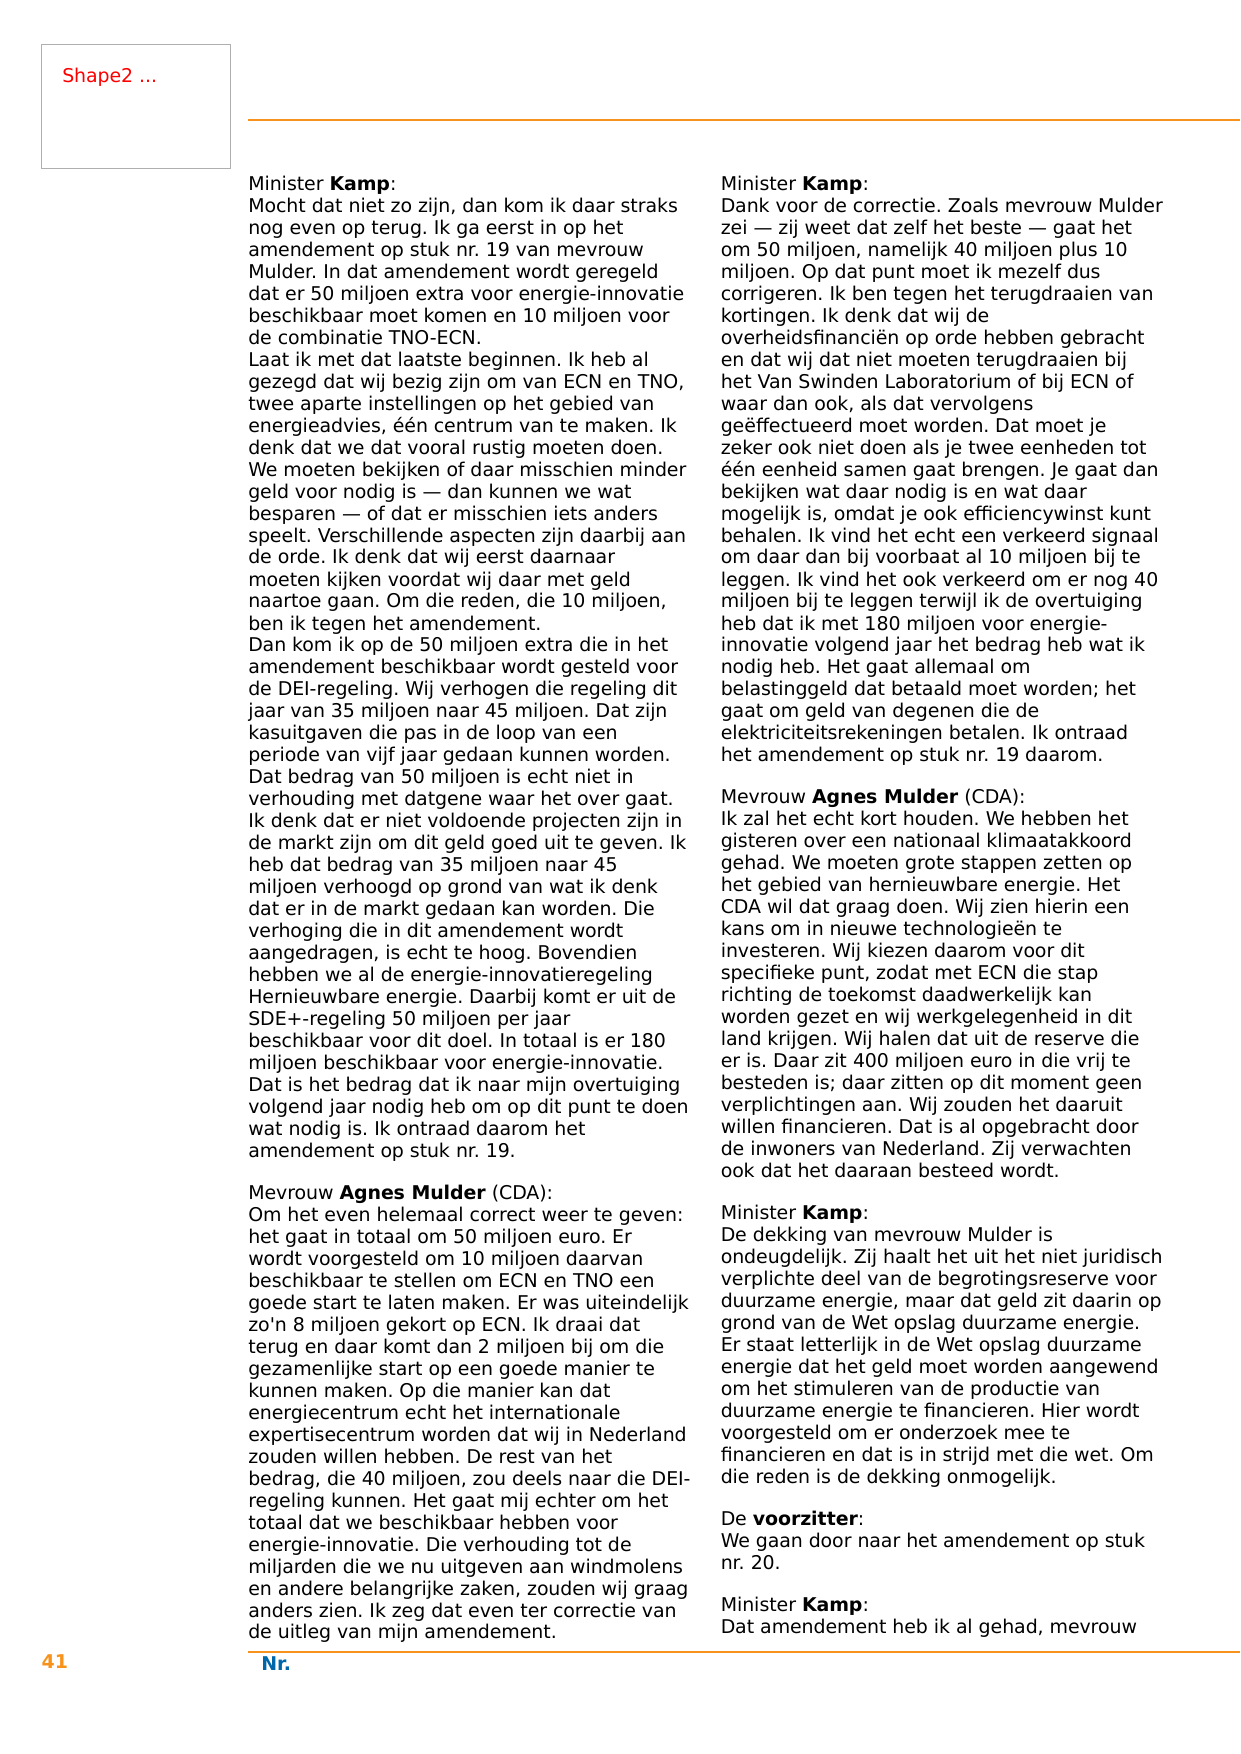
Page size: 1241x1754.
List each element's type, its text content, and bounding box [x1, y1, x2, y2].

text Laat ik met dat laatste beginnen. Ik heb al gezegd dat wij bezig zijn om van ECN en TNO, twee aparte instellingen op het gebied van energieadvies, één centrum van te maken. Ik denk dat we dat vooral rustig moeten doen. We moeten bekijken of daar misschien minder geld voor nodig is — dan kunnen we wat besparen — of dat er misschien iets anders speelt. Verschillende aspecten zijn daarbij aan de orde. Ik denk dat wij eerst daarnaar moeten kijken voordat wij daar met geld naartoe gaan. Om die reden, die 10 miljoen, ben ik tegen het amendement. [248, 349, 691, 634]
text De voorzitter: [721, 1508, 1163, 1529]
text Minister Kamp: [721, 173, 1163, 195]
text Dat amendement heb ik al gehad, mevrouw [721, 1616, 1163, 1637]
text We gaan door naar het amendement op stuk nr. 20. [721, 1529, 1163, 1573]
text Minister Kamp: [721, 1593, 1163, 1616]
text De dekking van mevrouw Mulder is ondeugdelijk. Zij haalt het uit het niet juridisch verplichte deel van de begrotingsreserve voor duurzame energie, maar dat geld zit daarin op grond van de Wet opslag duurzame energie. Er staat letterlijk in de Wet opslag duurzame energie dat het geld moet worden aangewend om het stimuleren van de productie van duurzame energie te financieren. Hier wordt voorgesteld om er onderzoek mee te financieren en dat is in strijd met die wet. Om die reden is de dekking onmogelijk. [721, 1224, 1163, 1488]
text Minister Kamp: [721, 1202, 1163, 1224]
text Mocht dat niet zo zijn, dan kom ik daar straks nog even op terug. Ik ga eerst in op het amendement op stuk nr. 19 van mevrouw Mulder. In dat amendement wordt geregeld dat er 50 miljoen extra voor energie-innovatie beschikbaar moet komen en 10 miljoen voor de combinatie TNO-ECN. [248, 195, 691, 349]
text Ik zal het echt kort houden. We hebben het gisteren over een nationaal klimaatakkoord gehad. We moeten grote stappen zetten op het gebied van hernieuwbare energie. Het CDA wil dat graag doen. Wij zien hierin een kans om in nieuwe technologieën te investeren. Wij kiezen daarom voor dit specifieke punt, zodat met ECN die stap richting de toekomst daadwerkelijk kan worden gezet en wij werkgelegenheid in dit land krijgen. Wij halen dat uit de reserve die er is. Daar zit 400 miljoen euro in die vrij te besteden is; daar zitten op dit moment geen verplichtingen aan. Wij zouden het daaruit willen financieren. Dat is al opgebracht door de inwoners van Nederland. Zij verwachten ook dat het daaraan besteed wordt. [721, 808, 1163, 1182]
text Om het even helemaal correct weer te geven: het gaat in totaal om 50 miljoen euro. Er wordt voorgesteld om 10 miljoen daarvan beschikbaar te stellen om ECN en TNO een goede start te laten maken. Er was uiteindelijk zo'n 8 miljoen gekort op ECN. Ik draai dat terug en daar komt dan 2 miljoen bij om die gezamenlijke start op een goede manier te kunnen maken. Op die manier kan dat energiecentrum echt het internationale expertisecentrum worden dat wij in Nederland zouden willen hebben. De rest van het bedrag, die 40 miljoen, zou deels naar die DEI-regeling kunnen. Het gaat mij echter om het totaal dat we beschikbaar hebben voor energie-innovatie. Die verhouding tot de miljarden die we nu uitgeven aan windmolens en andere belangrijke zaken, zouden wij graag anders zien. Ik zeg dat even ter correctie van de uitleg van mijn amendement. [248, 1204, 691, 1643]
text Minister Kamp: [248, 173, 691, 195]
text Dank voor de correctie. Zoals mevrouw Mulder zei — zij weet dat zelf het beste — gaat het om 50 miljoen, namelijk 40 miljoen plus 10 miljoen. Op dat punt moet ik mezelf dus corrigeren. Ik ben tegen het terugdraaien van kortingen. Ik denk dat wij de overheidsfinanciën op orde hebben gebracht en dat wij dat niet moeten terugdraaien bij het Van Swinden Laboratorium of bij ECN of waar dan ook, als dat vervolgens geëffectueerd moet worden. Dat moet je zeker ook niet doen als je twee eenheden tot één eenheid samen gaat brengen. Je gaat dan bekijken wat daar nodig is en wat daar mogelijk is, omdat je ook efficiencywinst kunt behalen. Ik vind het echt een verkeerd signaal om daar dan bij voorbaat al 10 miljoen bij te leggen. Ik vind het ook verkeerd om er nog 40 miljoen bij te leggen terwijl ik de overtuiging heb dat ik met 180 miljoen voor energie-innovatie volgend jaar het bedrag heb wat ik nodig heb. Het gaat allemaal om belastinggeld dat betaald moet worden; het gaat om geld van degenen die de elektriciteitsrekeningen betalen. Ik ontraad het amendement op stuk nr. 19 daarom. [721, 195, 1163, 766]
text Mevrouw Agnes Mulder (CDA): [248, 1182, 691, 1204]
text Dan kom ik op de 50 miljoen extra die in het amendement beschikbaar wordt gesteld voor de DEI-regeling. Wij verhogen die regeling dit jaar van 35 miljoen naar 45 miljoen. Dat zijn kasuitgaven die pas in de loop van een periode van vijf jaar gedaan kunnen worden. Dat bedrag van 50 miljoen is echt niet in verhouding met datgene waar het over gaat. Ik denk dat er niet voldoende projecten zijn in de markt zijn om dit geld goed uit te geven. Ik heb dat bedrag van 35 miljoen naar 45 miljoen verhoogd op grond van wat ik denk dat er in de markt gedaan kan worden. Die verhoging die in dit amendement wordt aangedragen, is echt te hoog. Bovendien hebben we al de energie-innovatieregeling Hernieuwbare energie. Daarbij komt er uit de SDE+-regeling 50 miljoen per jaar beschikbaar voor dit doel. In totaal is er 180 miljoen beschikbaar voor energie-innovatie. Dat is het bedrag dat ik naar mijn overtuiging volgend jaar nodig heb om op dit punt te doen wat nodig is. Ik ontraad daarom het amendement op stuk nr. 19. [248, 634, 691, 1162]
text Mevrouw Agnes Mulder (CDA): [721, 786, 1163, 808]
